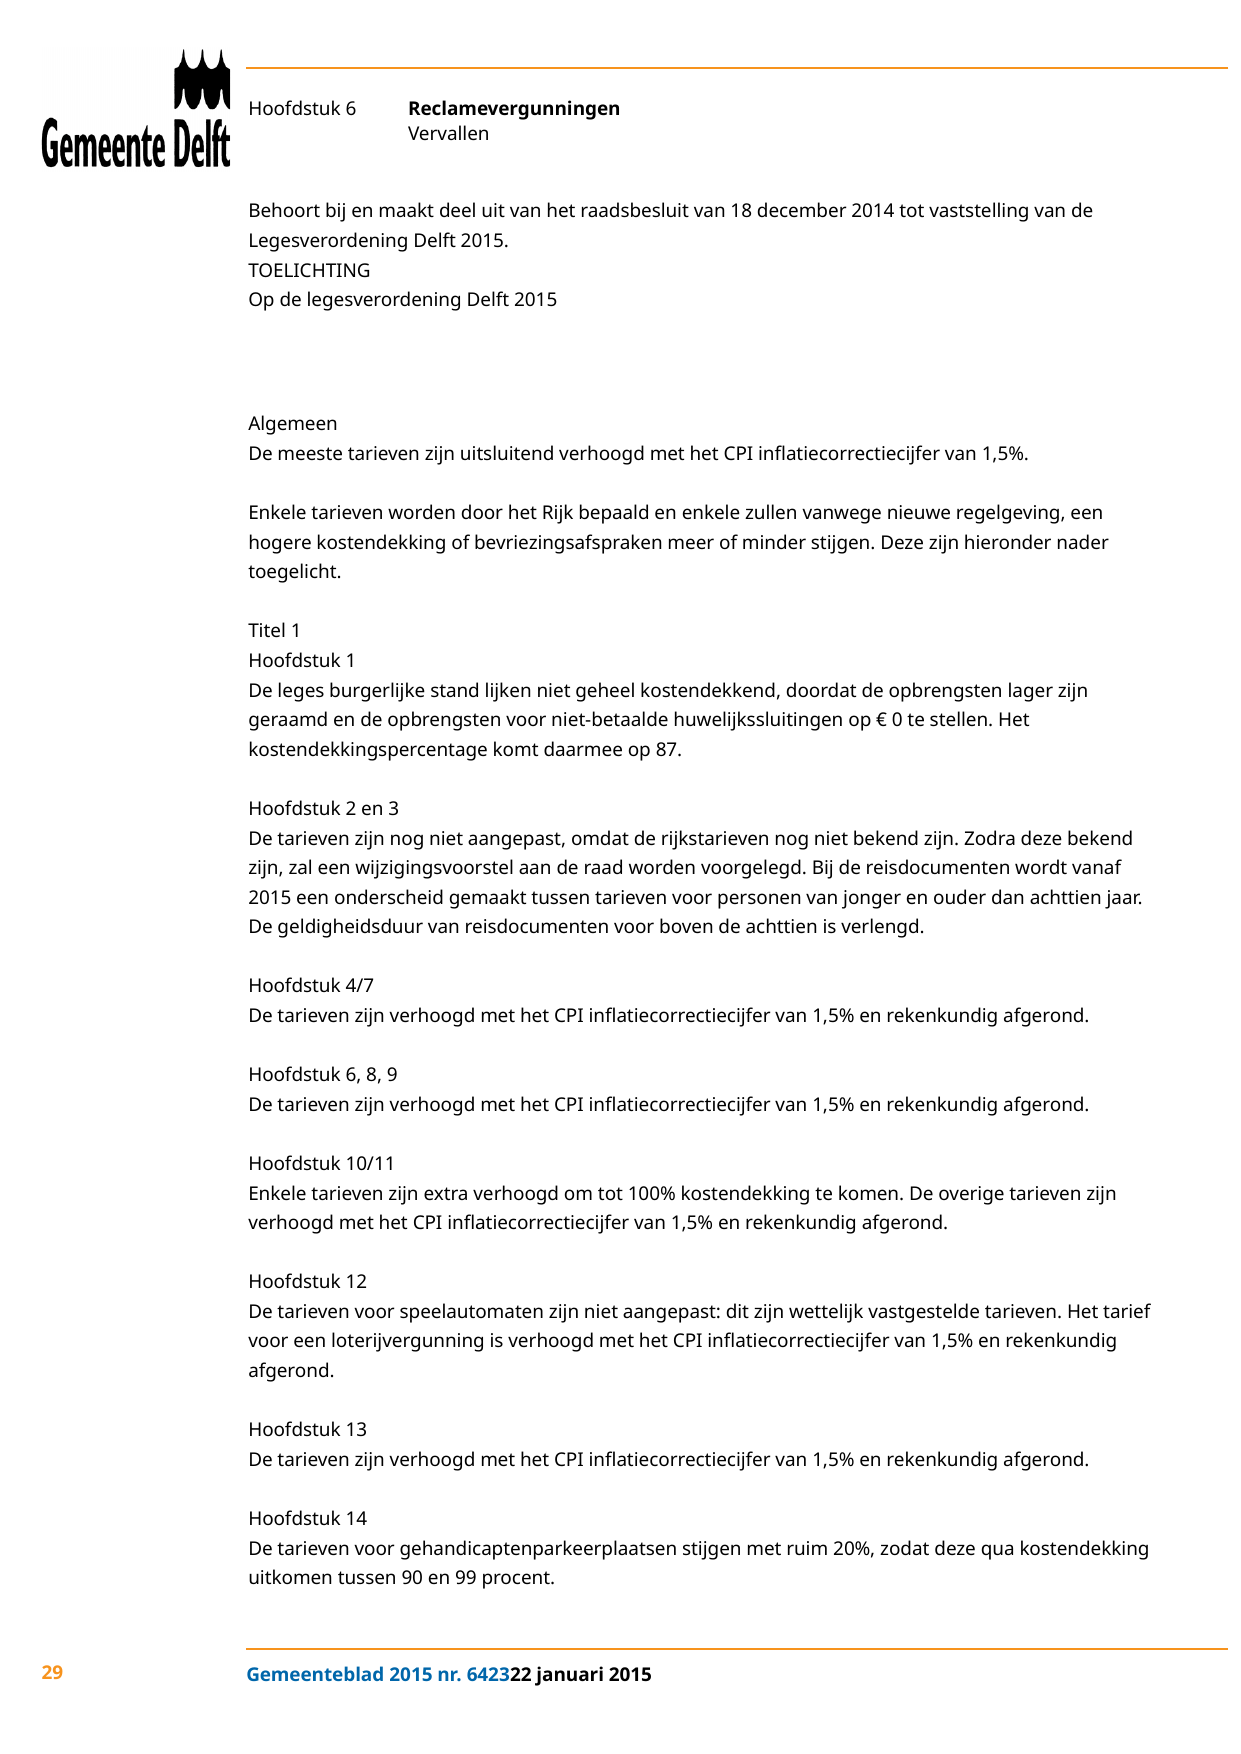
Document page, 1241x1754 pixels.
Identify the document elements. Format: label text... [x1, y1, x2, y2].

text De tarieven zijn verhoogd met het CPI inflatiecorrectiecijfer van 1,5% en rekenkundig afgerond. [248, 1002, 1152, 1028]
text Algemeen [248, 411, 1152, 436]
table_cell [832, 121, 992, 146]
text Hoofdstuk 10/11 [248, 1150, 1152, 1176]
table_cell Reclamevergunningen [408, 95, 832, 121]
text Hoofdstuk 13 [248, 1416, 1152, 1442]
table_cell [992, 146, 1152, 172]
table_cell Vervallen [408, 121, 832, 146]
text De tarieven zijn verhoogd met het CPI inflatiecorrectiecijfer van 1,5% en rekenkundig afgerond. [248, 1446, 1152, 1472]
table_cell [408, 146, 832, 172]
text Titel 1 [248, 618, 1152, 643]
table_cell [992, 95, 1152, 121]
table_cell [832, 95, 992, 121]
text Behoort bij en maakt deel uit van het raadsbesluit van 18 december 2014 tot vaststelling van de Legesverordening Delft 2015. [248, 198, 1152, 253]
table_cell [832, 146, 992, 172]
table_cell [248, 121, 408, 146]
text Hoofdstuk 12 [248, 1268, 1152, 1294]
text De meeste tarieven zijn uitsluitend verhoogd met het CPI inflatiecorrectiecijfer van 1,5%. [248, 440, 1152, 466]
text Hoofdstuk 2 en 3 [248, 795, 1152, 821]
text De tarieven zijn verhoogd met het CPI inflatiecorrectiecijfer van 1,5% en rekenkundig afgerond. [248, 1091, 1152, 1117]
text De tarieven zijn nog niet aangepast, omdat de rijkstarieven nog niet bekend zijn. Zodra deze bekend zijn, zal een wijzigingsvoorstel aan de raad worden voorgelegd. Bij de reisdocumenten wordt vanaf 2015 een onderscheid gemaakt tussen tarieven voor personen van jonger en ouder dan achttien jaar. De geldigheidsduur van reisdocumenten voor boven de achttien is verlengd. [248, 825, 1152, 939]
table_cell Hoofdstuk 6 [248, 95, 408, 121]
text De tarieven voor gehandicaptenparkeerplaatsen stijgen met ruim 20%, zodat deze qua kostendekking uitkomen tussen 90 en 99 procent. [248, 1535, 1152, 1590]
text Op de legesverordening Delft 2015 [248, 286, 1152, 312]
text De leges burgerlijke stand lijken niet geheel kostendekkend, doordat de opbrengsten lager zijn geraamd en de opbrengsten voor niet-betaalde huwelijkssluitingen op € 0 te stellen. Het kostendekkingspercentage komt daarmee op 87. [248, 677, 1152, 762]
text Enkele tarieven zijn extra verhoogd om tot 100% kostendekking te komen. De overige tarieven zijn verhoogd met het CPI inflatiecorrectiecijfer van 1,5% en rekenkundig afgerond. [248, 1180, 1152, 1235]
text Hoofdstuk 14 [248, 1505, 1152, 1531]
text Enkele tarieven worden door het Rijk bepaald en enkele zullen vanwege nieuwe regelgeving, een hogere kostendekking of bevriezingsafspraken meer of minder stijgen. Deze zijn hieronder nader toegelicht. [248, 499, 1152, 584]
text Hoofdstuk 1 [248, 647, 1152, 673]
table_cell [248, 146, 408, 172]
text Hoofdstuk 4/7 [248, 973, 1152, 998]
picture [41, 47, 231, 172]
table_cell [992, 121, 1152, 146]
text Hoofdstuk 6, 8, 9 [248, 1061, 1152, 1087]
text TOELICHTING [248, 257, 1152, 283]
text De tarieven voor speelautomaten zijn niet aangepast: dit zijn wettelijk vastgestelde tarieven. Het tarief voor een loterijvergunning is verhoogd met het CPI inflatiecorrectiecijfer van 1,5% en rekenkundig afgerond. [248, 1298, 1152, 1383]
